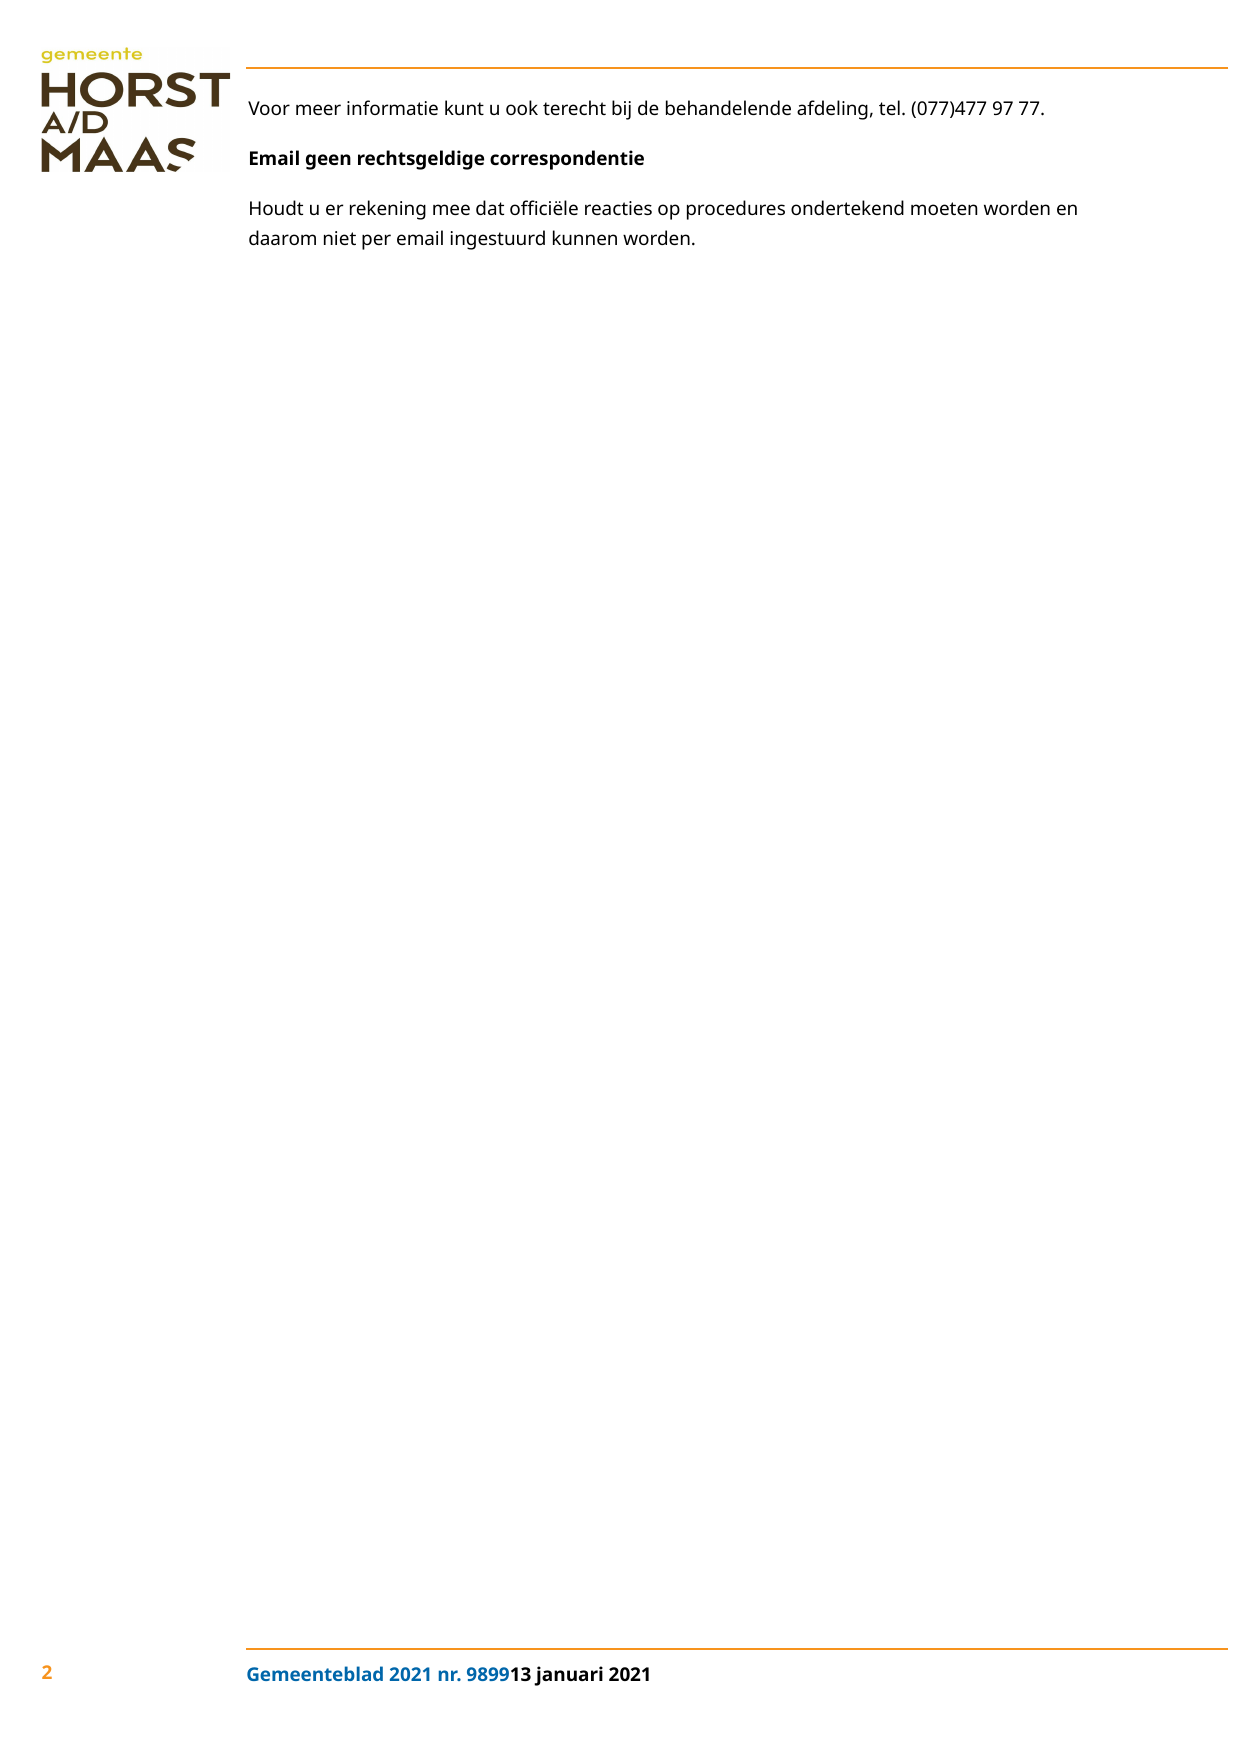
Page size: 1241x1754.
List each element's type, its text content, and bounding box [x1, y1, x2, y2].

picture [41, 47, 231, 172]
text Houdt u er rekening mee dat officiële reacties op procedures ondertekend moeten worden en daarom niet per email ingestuurd kunnen worden. [248, 196, 1152, 251]
text Voor meer informatie kunt u ook terecht bij de behandelende afdeling, tel. (077)477 97 77. [248, 95, 1152, 121]
text Email geen rechtsgeldige correspondentie [248, 145, 1152, 171]
